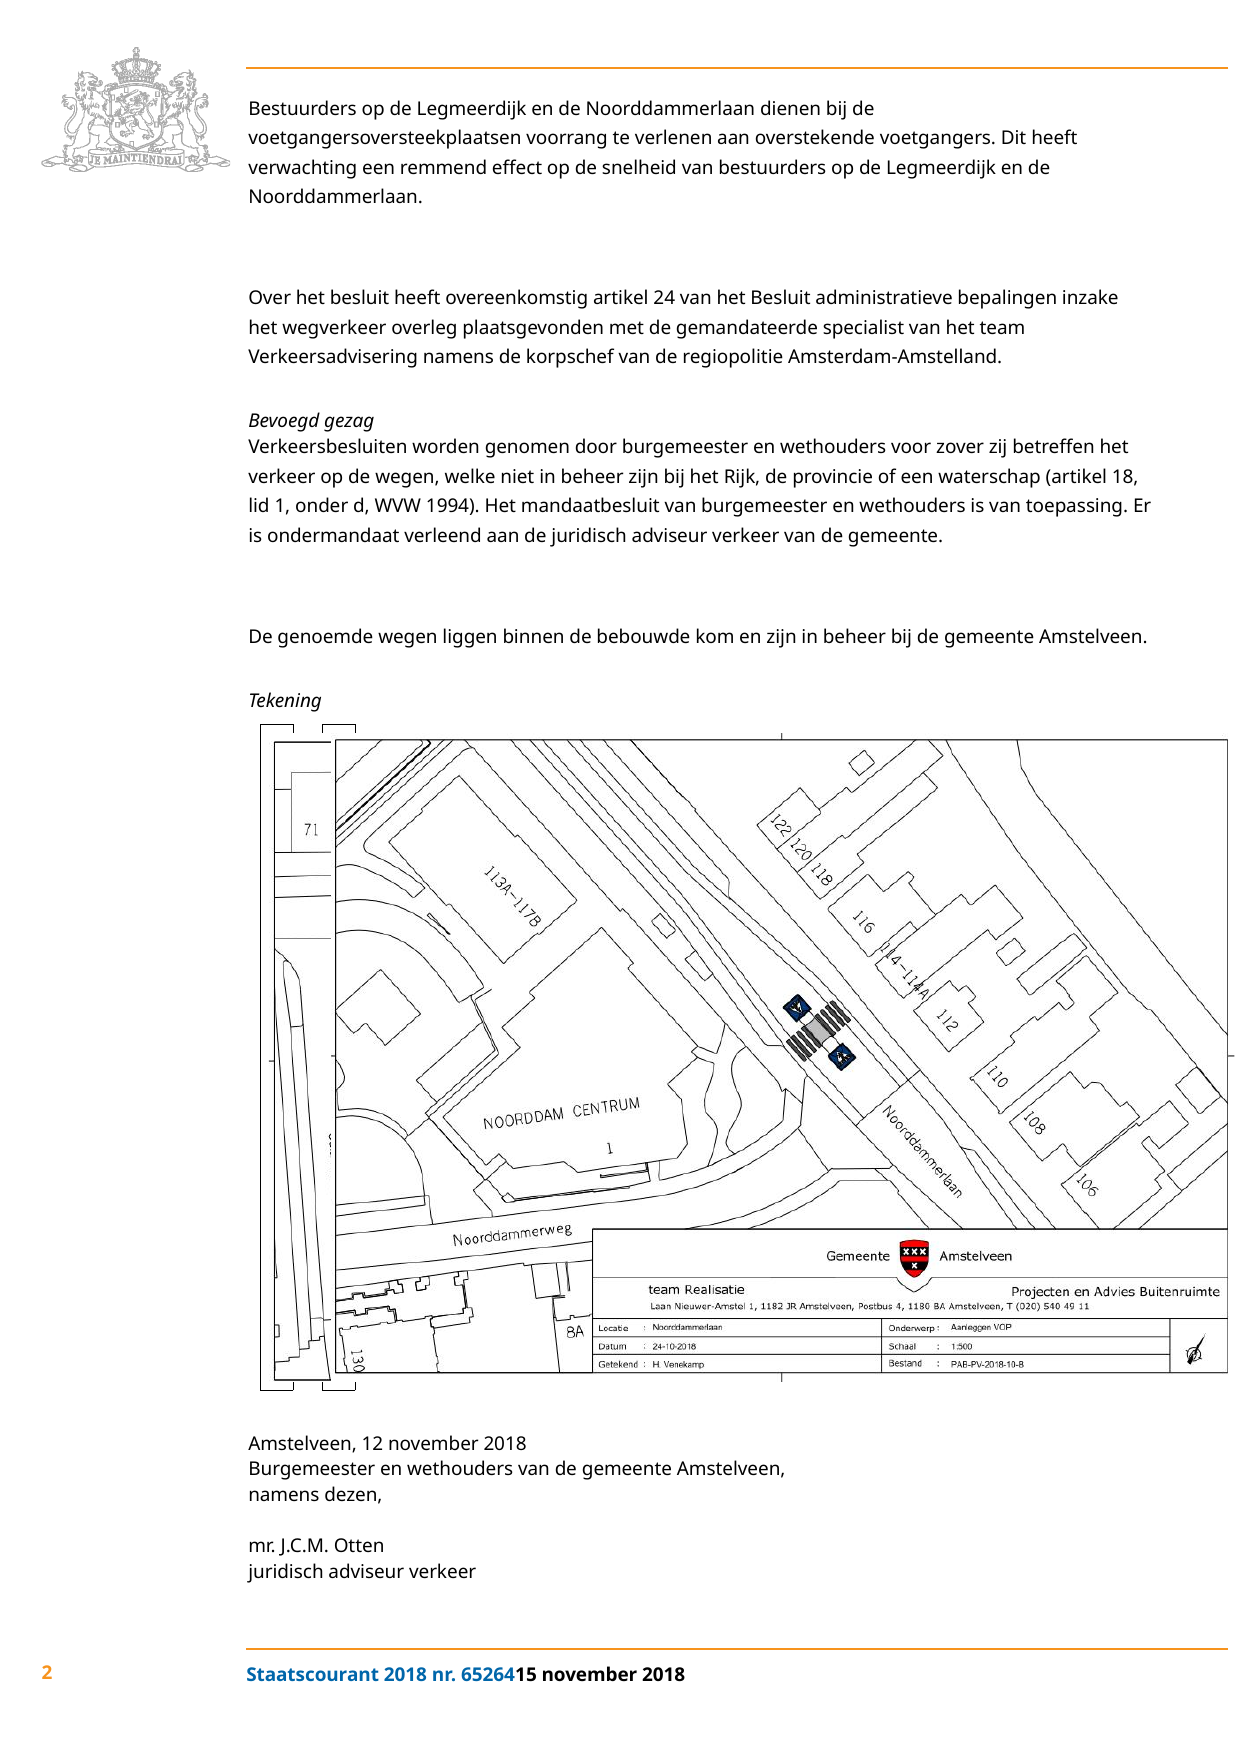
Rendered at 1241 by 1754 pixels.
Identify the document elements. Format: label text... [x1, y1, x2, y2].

text De genoemde wegen liggen binnen de bebouwde kom en zijn in beheer bij de gemeente Amstelveen. [248, 623, 1152, 648]
text Amstelveen, 12 november 2018 [248, 1430, 1152, 1455]
text namens dezen, [248, 1481, 1152, 1507]
text mr. J.C.M. Otten [248, 1533, 1152, 1558]
text Burgemeester en wethouders van de gemeente Amstelveen, [248, 1455, 1152, 1481]
text Bestuurders op de Legmeerdijk en de Noorddammerlaan dienen bij de voetgangersoversteekplaatsen voorrang te verlenen aan overstekende voetgangers. Dit heeft verwachting een remmend effect op de snelheid van bestuurders op de Legmeerdijk en de Noorddammerlaan. [248, 95, 1152, 209]
picture [268, 733, 1235, 1382]
text Bevoegd gezag [248, 407, 1152, 433]
text Tekening [248, 687, 1152, 712]
text juridisch adviseur verkeer [248, 1558, 1152, 1584]
text Verkeersbesluiten worden genomen door burgemeester en wethouders voor zover zij betreffen het verkeer op de wegen, welke niet in beheer zijn bij het Rijk, de provincie of een waterschap (artikel 18, lid 1, onder d, WVW 1994). Het mandaatbesluit van burgemeester en wethouders is van toepassing. Er is ondermandaat verleend aan de juridisch adviseur verkeer van de gemeente. [248, 433, 1152, 548]
picture [41, 47, 231, 172]
text Over het besluit heeft overeenkomstig artikel 24 van het Besluit administratieve bepalingen inzake het wegverkeer overleg plaatsgevonden met de gemandateerde specialist van het team Verkeersadvisering namens de korpschef van de regiopolitie Amsterdam-Amstelland. [248, 284, 1152, 369]
